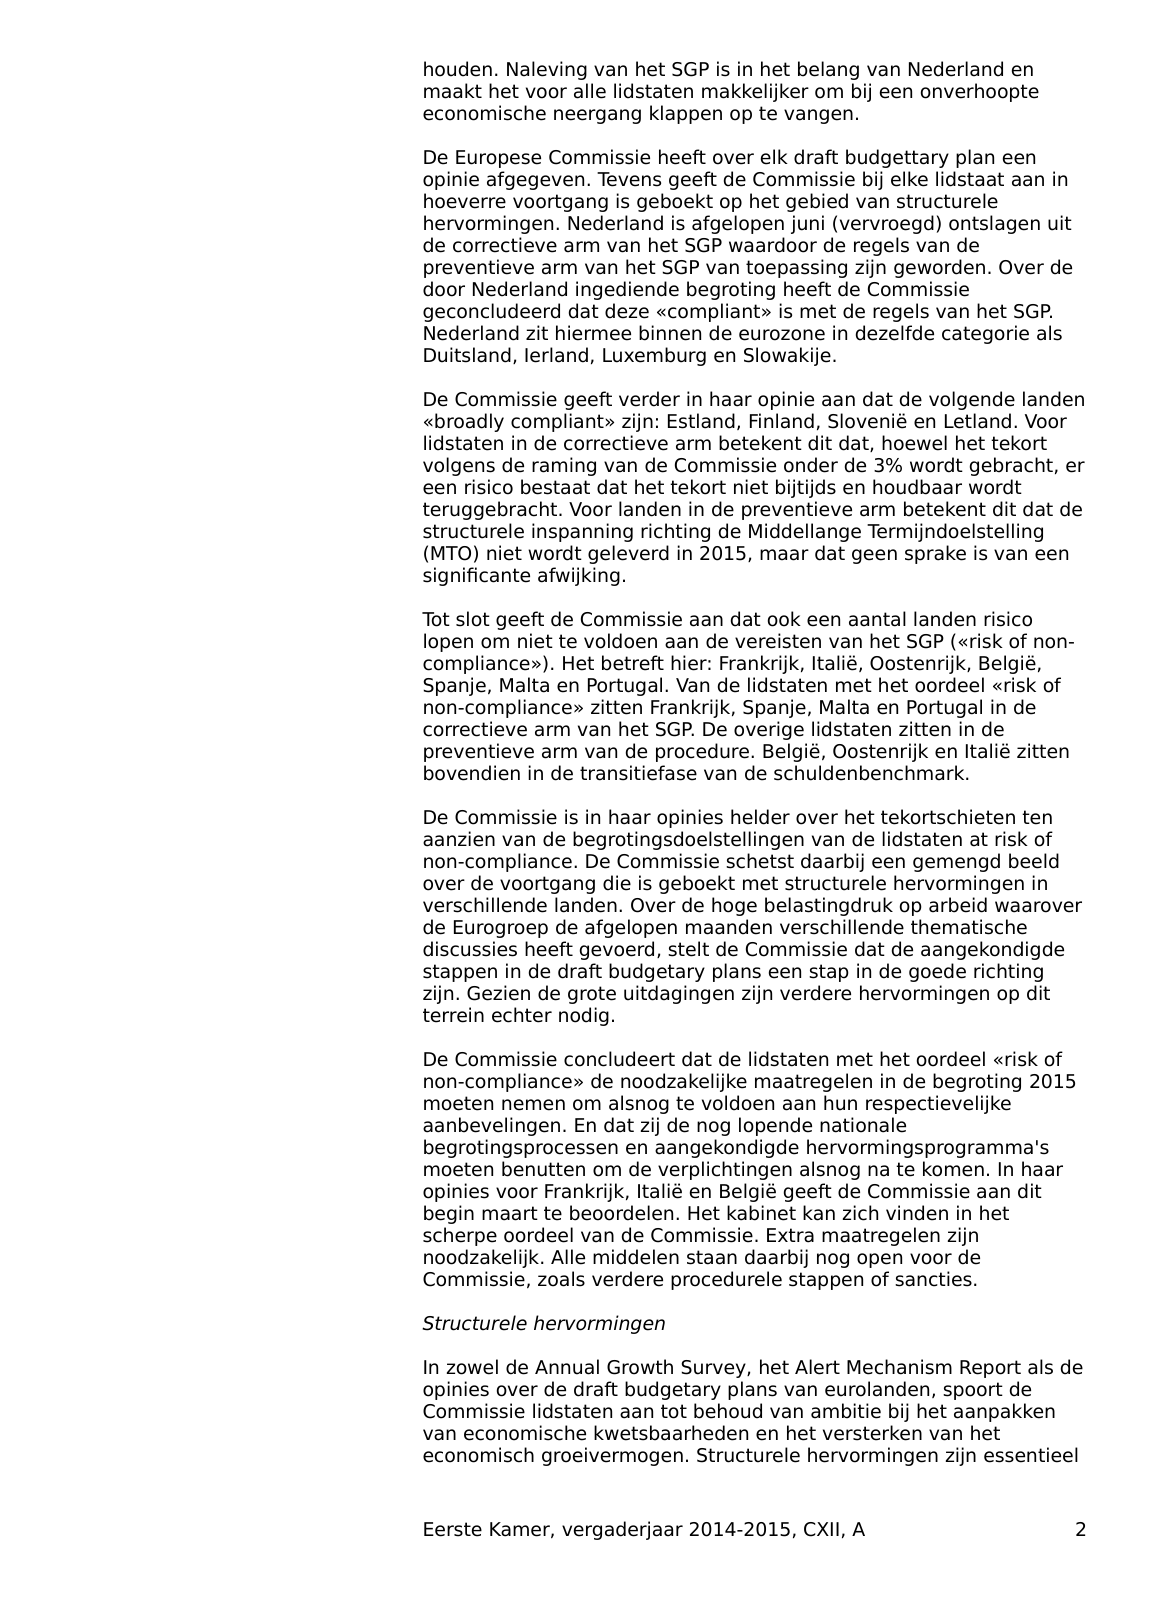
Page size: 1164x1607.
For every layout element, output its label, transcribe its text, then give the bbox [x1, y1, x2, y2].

text De Commissie geeft verder in haar opinie aan dat de volgende landen «broadly compliant» zijn: Estland, Finland, Slovenië en Letland. Voor lidstaten in de correctieve arm betekent dit dat, hoewel het tekort volgens de raming van de Commissie onder de 3% wordt gebracht, er een risico bestaat dat het tekort niet bijtijds en houdbaar wordt teruggebracht. Voor landen in de preventieve arm betekent dit dat de structurele inspanning richting de Middellange Termijndoelstelling (MTO) niet wordt geleverd in 2015, maar dat geen sprake is van een significante afwijking. [422, 389, 1087, 587]
text De Europese Commissie heeft over elk draft budgettary plan een opinie afgegeven. Tevens geeft de Commissie bij elke lidstaat aan in hoeverre voortgang is geboekt op het gebied van structurele hervormingen. Nederland is afgelopen juni (vervroegd) ontslagen uit de correctieve arm van het SGP waardoor de regels van de preventieve arm van het SGP van toepassing zijn geworden. Over de door Nederland ingediende begroting heeft de Commissie geconcludeerd dat deze «compliant» is met de regels van het SGP. Nederland zit hiermee binnen de eurozone in dezelfde categorie als Duitsland, Ierland, Luxemburg en Slowakije. [422, 147, 1087, 367]
subtitle Structurele hervormingen [422, 1313, 1087, 1335]
text In zowel de Annual Growth Survey, het Alert Mechanism Report als de opinies over de draft budgetary plans van eurolanden, spoort de Commissie lidstaten aan tot behoud van ambitie bij het aanpakken van economische kwetsbaarheden en het versterken van het economisch groeivermogen. Structurele hervormingen zijn essentieel [422, 1357, 1087, 1467]
text houden. Naleving van het SGP is in het belang van Nederland en maakt het voor alle lidstaten makkelijker om bij een onverhoopte economische neergang klappen op te vangen. [422, 59, 1087, 125]
text De Commissie is in haar opinies helder over het tekortschieten ten aanzien van de begrotingsdoelstellingen van de lidstaten at risk of non-compliance. De Commissie schetst daarbij een gemengd beeld over de voortgang die is geboekt met structurele hervormingen in verschillende landen. Over de hoge belastingdruk op arbeid waarover de Eurogroep de afgelopen maanden verschillende thematische discussies heeft gevoerd, stelt de Commissie dat de aangekondigde stappen in de draft budgetary plans een stap in de goede richting zijn. Gezien de grote uitdagingen zijn verdere hervormingen op dit terrein echter nodig. [422, 807, 1087, 1027]
text Tot slot geeft de Commissie aan dat ook een aantal landen risico lopen om niet te voldoen aan de vereisten van het SGP («risk of non-compliance»). Het betreft hier: Frankrijk, Italië, Oostenrijk, België, Spanje, Malta en Portugal. Van de lidstaten met het oordeel «risk of non-compliance» zitten Frankrijk, Spanje, Malta en Portugal in de correctieve arm van het SGP. De overige lidstaten zitten in de preventieve arm van de procedure. België, Oostenrijk en Italië zitten bovendien in de transitiefase van de schuldenbenchmark. [422, 609, 1087, 785]
text De Commissie concludeert dat de lidstaten met het oordeel «risk of non-compliance» de noodzakelijke maatregelen in de begroting 2015 moeten nemen om alsnog te voldoen aan hun respectievelijke aanbevelingen. En dat zij de nog lopende nationale begrotingsprocessen en aangekondigde hervormingsprogramma's moeten benutten om de verplichtingen alsnog na te komen. In haar opinies voor Frankrijk, Italië en België geeft de Commissie aan dit begin maart te beoordelen. Het kabinet kan zich vinden in het scherpe oordeel van de Commissie. Extra maatregelen zijn noodzakelijk. Alle middelen staan daarbij nog open voor de Commissie, zoals verdere procedurele stappen of sancties. [422, 1049, 1087, 1291]
